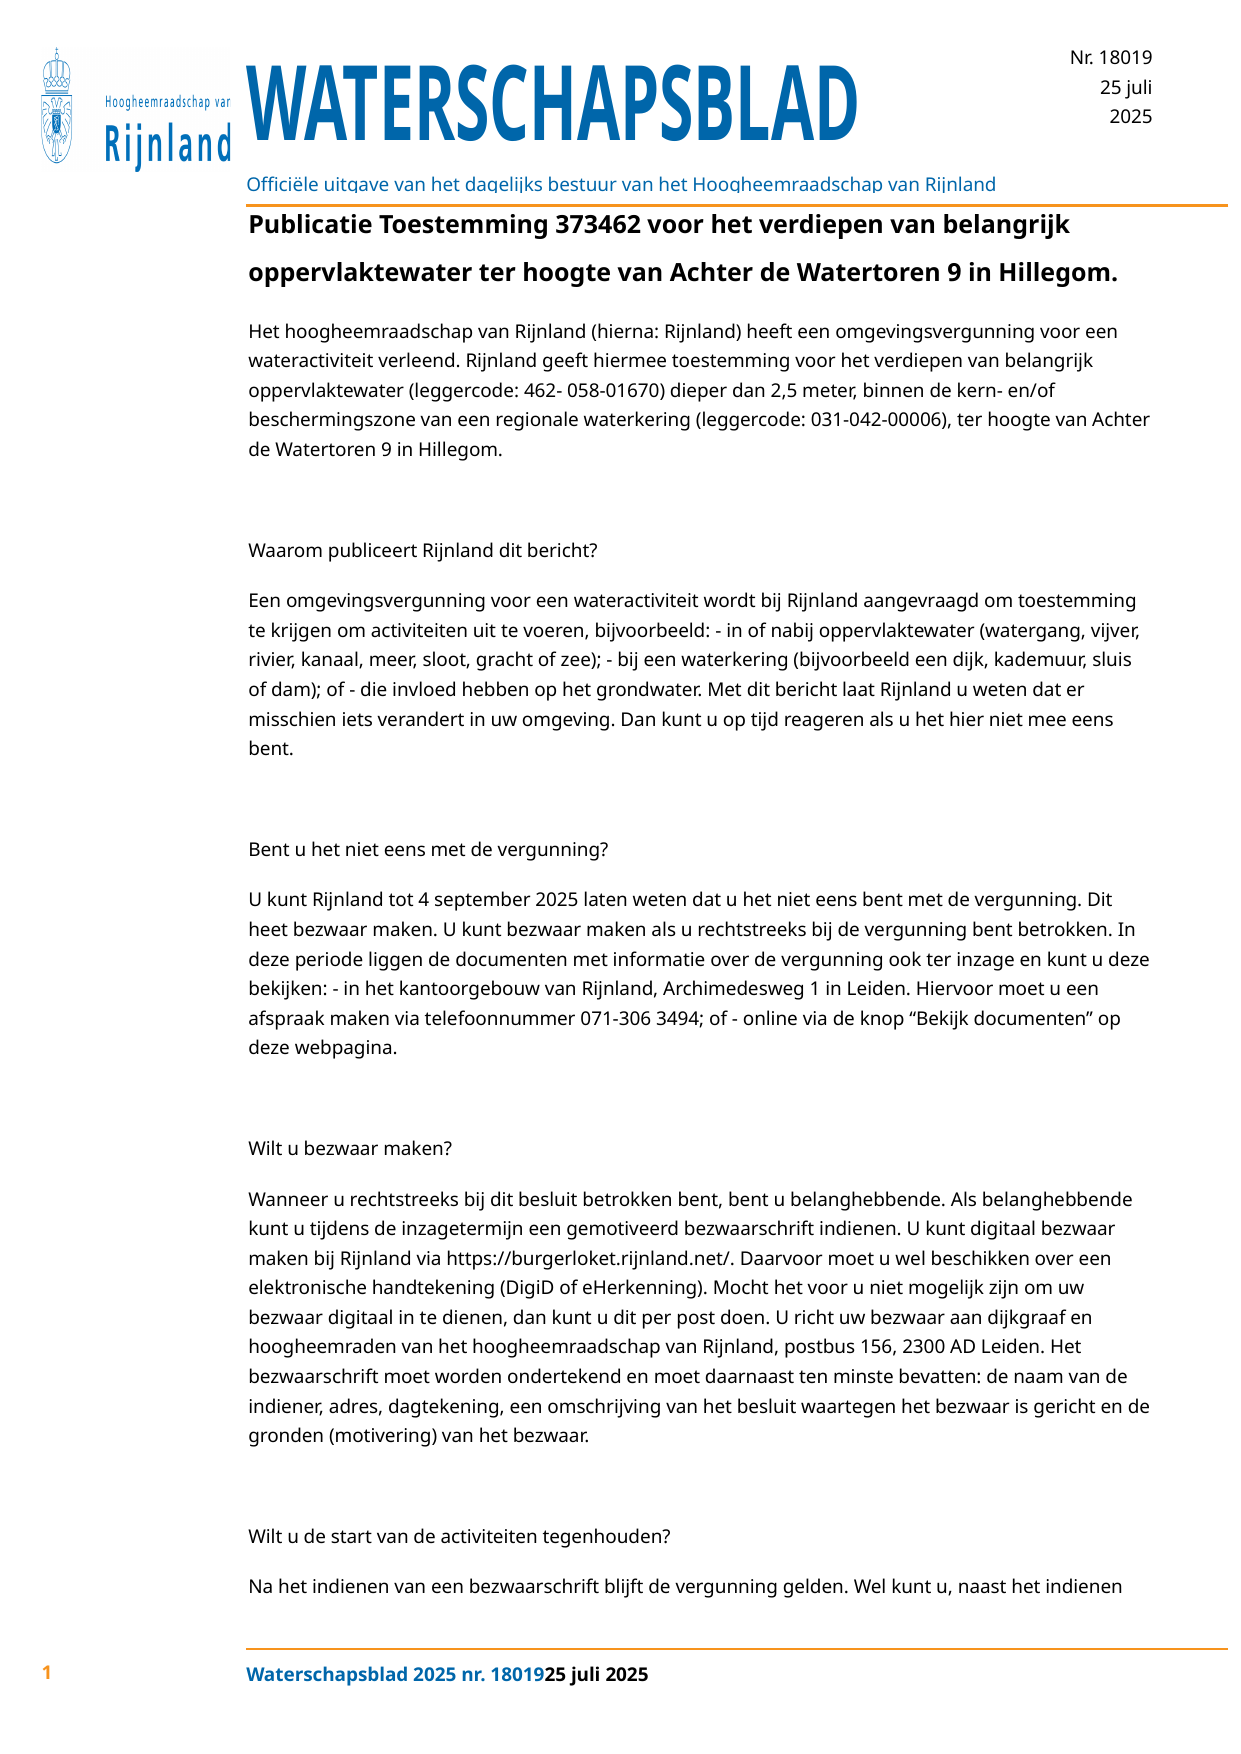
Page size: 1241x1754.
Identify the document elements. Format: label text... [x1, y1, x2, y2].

text Publicatie Toestemming 373462 voor het verdiepen van belangrijk oppervlaktewater ter hoogte van Achter de Watertoren 9 in Hillegom. [248, 207, 1152, 288]
text Wilt u de start van de activiteiten tegenhouden? [248, 1523, 1152, 1549]
text Wilt u bezwaar maken? [248, 1135, 1152, 1161]
text Na het indienen van een bezwaarschrift blijft de vergunning gelden. Wel kunt u, naast het indienen [248, 1574, 1152, 1599]
text U kunt Rijnland tot 4 september 2025 laten weten dat u het niet eens bent met de vergunning. Dit heet bezwaar maken. U kunt bezwaar maken als u rechtstreeks bij de vergunning bent betrokken. In deze periode liggen de documenten met informatie over de vergunning ook ter inzage en kunt u deze bekijken: - in het kantoorgebouw van Rijnland, Archimedesweg 1 in Leiden. Hiervoor moet u een afspraak maken via telefoonnummer 071-306 3494; of - online via de knop “Bekijk documenten” op deze webpagina. [248, 887, 1152, 1060]
text Het hoogheemraadschap van Rijnland (hierna: Rijnland) heeft een omgevingsvergunning voor een wateractiviteit verleend. Rijnland geeft hiermee toestemming voor het verdiepen van belangrijk oppervlaktewater (leggercode: 462- 058-01670) dieper dan 2,5 meter, binnen de kern- en/of beschermingszone van een regionale waterkering (leggercode: 031-042-00006), ter hoogte van Achter de Watertoren 9 in Hillegom. [248, 318, 1152, 462]
text Bent u het niet eens met de vergunning? [248, 836, 1152, 862]
text Wanneer u rechtstreeks bij dit besluit betrokken bent, bent u belanghebbende. Als belanghebbende kunt u tijdens de inzagetermijn een gemotiveerd bezwaarschrift indienen. U kunt digitaal bezwaar maken bij Rijnland via https://burgerloket.rijnland.net/. Daarvoor moet u wel beschikken over een elektronische handtekening (DigiD of eHerkenning). Mocht het voor u niet mogelijk zijn om uw bezwaar digitaal in te dienen, dan kunt u dit per post doen. U richt uw bezwaar aan dijkgraaf en hoogheemraden van het hoogheemraadschap van Rijnland, postbus 156, 2300 AD Leiden. Het bezwaarschrift moet worden ondertekend en moet daarnaast ten minste bevatten: de naam van de indiener, adres, dagtekening, een omschrijving van het besluit waartegen het bezwaar is gericht en de gronden (motivering) van het bezwaar. [248, 1186, 1152, 1448]
text Een omgevingsvergunning voor een wateractiviteit wordt bij Rijnland aangevraagd om toestemming te krijgen om activiteiten uit te voeren, bijvoorbeeld: - in of nabij oppervlaktewater (watergang, vijver, rivier, kanaal, meer, sloot, gracht of zee); - bij een waterkering (bijvoorbeeld een dijk, kademuur, sluis of dam); of - die invloed hebben op het grondwater. Met dit bericht laat Rijnland u weten dat er misschien iets verandert in uw omgeving. Dan kunt u op tijd reageren als u het hier niet mee eens bent. [248, 587, 1152, 761]
picture [41, 47, 231, 172]
text Waarom publiceert Rijnland dit bericht? [248, 537, 1152, 563]
